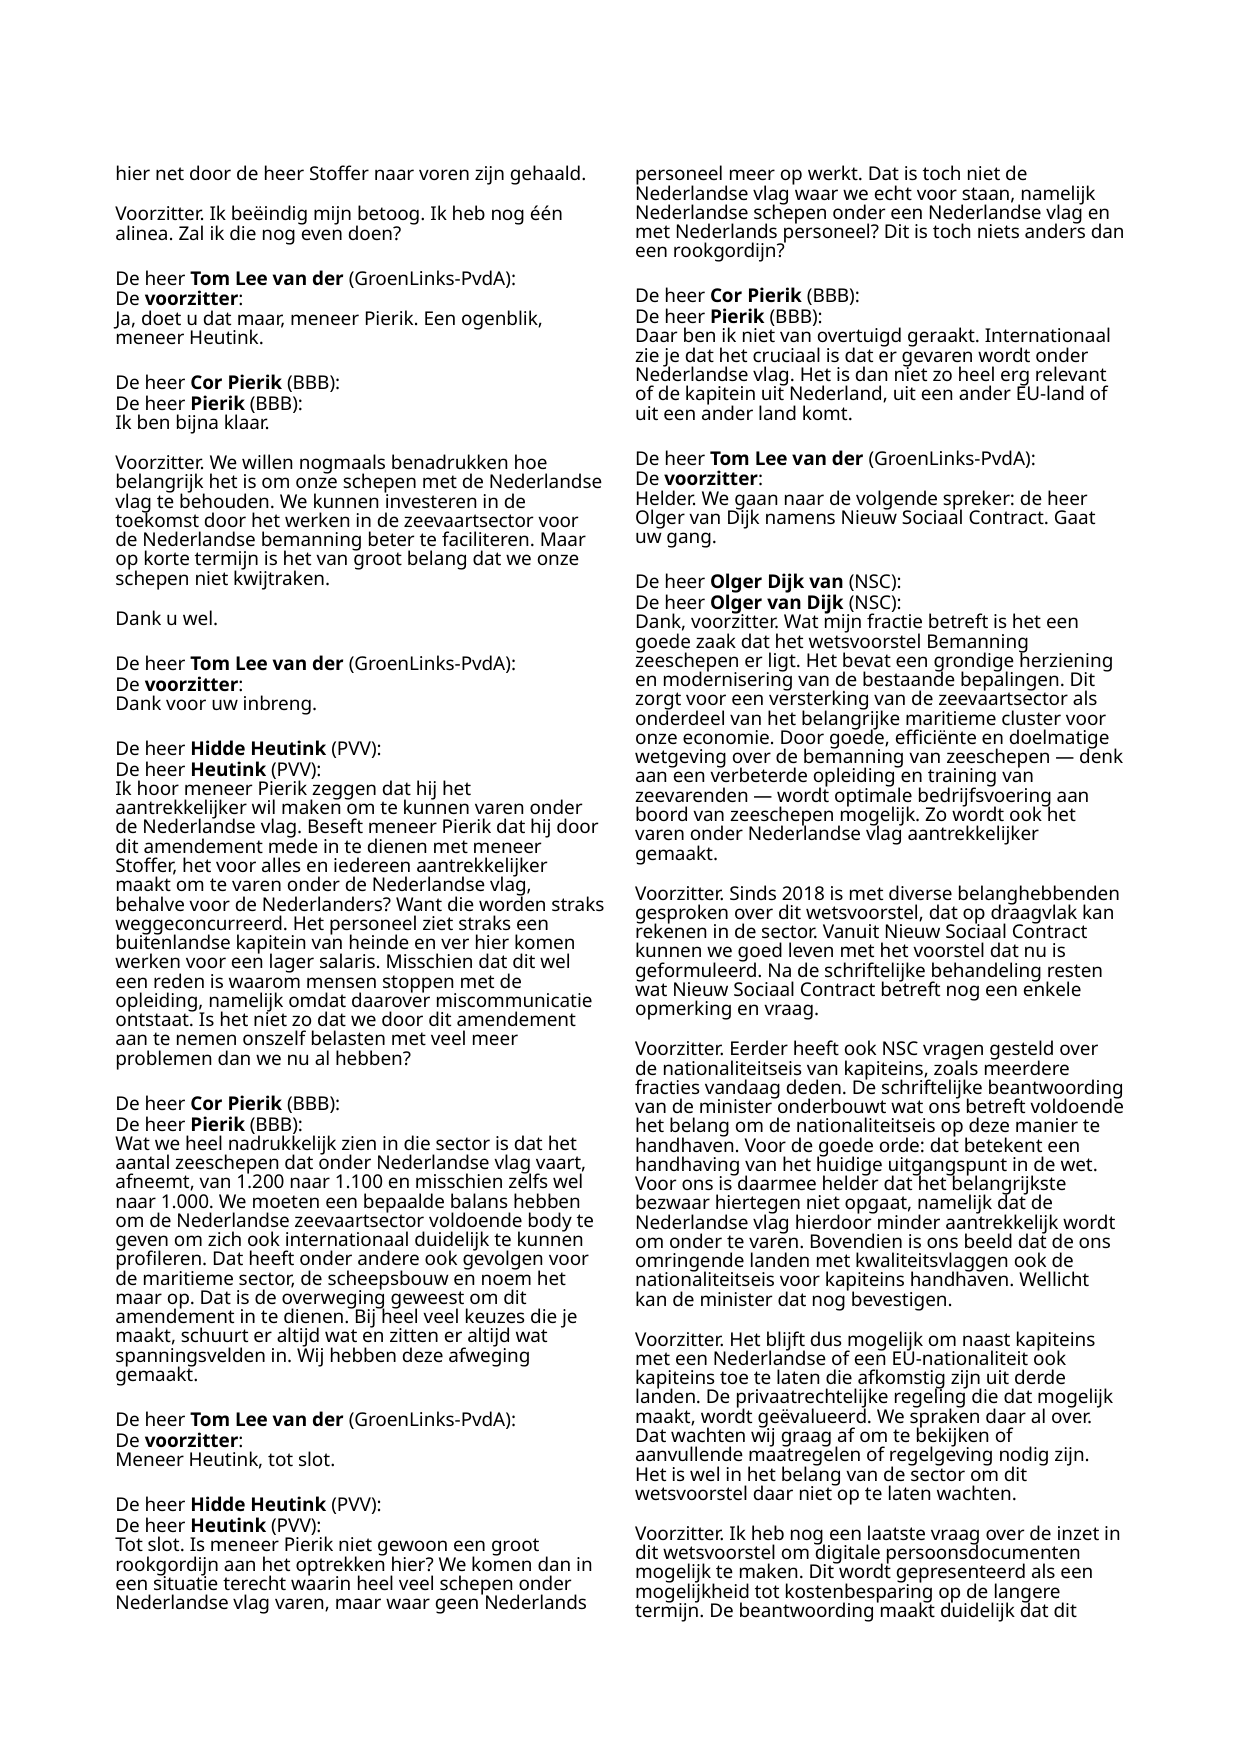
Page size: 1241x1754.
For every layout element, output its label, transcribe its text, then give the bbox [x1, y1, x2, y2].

text De heer Heutink (PVV): [115, 761, 605, 780]
text Ik hoor meneer Pierik zeggen dat hij het aantrekkelijker wil maken om te kunnen varen onder de Nederlandse vlag. Beseft meneer Pierik dat hij door dit amendement mede in te dienen met meneer Stoffer, het voor alles en iedereen aantrekkelijker maakt om te varen onder de Nederlandse vlag, behalve voor de Nederlanders? Want die worden straks weggeconcurreerd. Het personeel ziet straks een buitenlandse kapitein van heinde en ver hier komen werken voor een lager salaris. Misschien dat dit wel een reden is waarom mensen stoppen met de opleiding, namelijk omdat daarover miscommunicatie ontstaat. Is het niet zo dat we door dit amendement aan te nemen onszelf belasten met veel meer problemen dan we nu al hebben? [115, 780, 605, 1069]
text De voorzitter: [635, 470, 1125, 490]
text De heer Tom Lee van der (GroenLinks-PvdA): [635, 445, 1125, 470]
text De heer Tom Lee van der (GroenLinks-PvdA): [115, 650, 605, 676]
text Meneer Heutink, tot slot. [115, 1451, 605, 1470]
text De heer Pierik (BBB): [115, 395, 605, 414]
text De heer Tom Lee van der (GroenLinks-PvdA): [115, 1406, 605, 1432]
text Voorzitter. Ik heb nog een laatste vraag over de inzet in dit wetsvoorstel om digitale persoonsdocumenten mogelijk te maken. Dit wordt gepresenteerd als een mogelijkheid tot kostenbesparing op de langere termijn. De beantwoording maakt duidelijk dat dit [635, 1525, 1125, 1621]
text Ja, doet u dat maar, meneer Pierik. Een ogenblik, meneer Heutink. [115, 310, 605, 348]
text Helder. We gaan naar de volgende spreker: de heer Olger van Dijk namens Nieuw Sociaal Contract. Gaat uw gang. [635, 490, 1125, 547]
text De heer Cor Pierik (BBB): [635, 282, 1125, 308]
text De heer Olger van Dijk (NSC): [635, 594, 1125, 613]
text De heer Tom Lee van der (GroenLinks-PvdA): [115, 265, 605, 290]
text De voorzitter: [115, 676, 605, 695]
text Wat we heel nadrukkelijk zien in die sector is dat het aantal zeeschepen dat onder Nederlandse vlag vaart, afneemt, van 1.200 naar 1.100 en misschien zelfs wel naar 1.000. We moeten een bepaalde balans hebben om de Nederlandse zeevaartsector voldoende body te geven om zich ook internationaal duidelijk te kunnen profileren. Dat heeft onder andere ook gevolgen voor de maritieme sector, de scheepsbouw en noem het maar op. Dat is de overweging geweest om dit amendement in te dienen. Bij heel veel keuzes die je maakt, schuurt er altijd wat en zitten er altijd wat spanningsvelden in. Wij hebben deze afweging gemaakt. [115, 1135, 605, 1385]
text Voorzitter. We willen nogmaals benadrukken hoe belangrijk het is om onze schepen met de Nederlandse vlag te behouden. We kunnen investeren in de toekomst door het werken in de zeevaartsector voor de Nederlandse bemanning beter te faciliteren. Maar op korte termijn is het van groot belang dat we onze schepen niet kwijtraken. [115, 454, 605, 589]
text Dank, voorzitter. Wat mijn fractie betreft is het een goede zaak dat het wetsvoorstel Bemanning zeeschepen er ligt. Het bevat een grondige herziening en modernisering van de bestaande bepalingen. Dit zorgt voor een versterking van de zeevaartsector als onderdeel van het belangrijke maritieme cluster voor onze economie. Door goede, efficiënte en doelmatige wetgeving over de bemanning van zeeschepen — denk aan een verbeterde opleiding en training van zeevarenden — wordt optimale bedrijfsvoering aan boord van zeeschepen mogelijk. Zo wordt ook het varen onder Nederlandse vlag aantrekkelijker gemaakt. [635, 613, 1125, 864]
text Voorzitter. Ik beëindig mijn betoog. Ik heb nog één alinea. Zal ik die nog even doen? [115, 205, 605, 244]
text Dank voor uw inbreng. [115, 695, 605, 714]
text De heer Hidde Heutink (PVV): [115, 1491, 605, 1517]
text De heer Cor Pierik (BBB): [115, 369, 605, 395]
text De heer Hidde Heutink (PVV): [115, 735, 605, 761]
text hier net door de heer Stoffer naar voren zijn gehaald. [115, 165, 605, 184]
text Dank u wel. [115, 610, 605, 629]
text De heer Olger Dijk van (NSC): [635, 568, 1125, 594]
text Voorzitter. Het blijft dus mogelijk om naast kapiteins met een Nederlandse of een EU-nationaliteit ook kapiteins toe te laten die afkomstig zijn uit derde landen. De privaatrechtelijke regeling die dat mogelijk maakt, wordt geëvalueerd. We spraken daar al over. Dat wachten wij graag af om te bekijken of aanvullende maatregelen of regelgeving nodig zijn. Het is wel in het belang van de sector om dit wetsvoorstel daar niet op te laten wachten. [635, 1331, 1125, 1504]
text De heer Cor Pierik (BBB): [115, 1090, 605, 1116]
text Daar ben ik niet van overtuigd geraakt. Internationaal zie je dat het cruciaal is dat er gevaren wordt onder Nederlandse vlag. Het is dan niet zo heel erg relevant of de kapitein uit Nederland, uit een ander EU-land of uit een ander land komt. [635, 327, 1125, 424]
text personeel meer op werkt. Dat is toch niet de Nederlandse vlag waar we echt voor staan, namelijk Nederlandse schepen onder een Nederlandse vlag en met Nederlands personeel? Dit is toch niets anders dan een rookgordijn? [635, 165, 1125, 262]
text De heer Pierik (BBB): [635, 308, 1125, 327]
text De heer Pierik (BBB): [115, 1116, 605, 1135]
text De voorzitter: [115, 1432, 605, 1451]
text Tot slot. Is meneer Pierik niet gewoon een groot rookgordijn aan het optrekken hier? We komen dan in een situatie terecht waarin heel veel schepen onder Nederlandse vlag varen, maar waar geen Nederlands [115, 1536, 605, 1613]
text De voorzitter: [115, 290, 605, 310]
text Voorzitter. Sinds 2018 is met diverse belanghebbenden gesproken over dit wetsvoorstel, dat op draagvlak kan rekenen in de sector. Vanuit Nieuw Sociaal Contract kunnen we goed leven met het voorstel dat nu is geformuleerd. Na de schriftelijke behandeling resten wat Nieuw Sociaal Contract betreft nog een enkele opmerking en vraag. [635, 884, 1125, 1019]
text Ik ben bijna klaar. [115, 414, 605, 433]
text Voorzitter. Eerder heeft ook NSC vragen gesteld over de nationaliteitseis van kapiteins, zoals meerdere fracties vandaag deden. De schriftelijke beantwoording van de minister onderbouwt wat ons betreft voldoende het belang om de nationaliteitseis op deze manier te handhaven. Voor de goede orde: dat betekent een handhaving van het huidige uitgangspunt in de wet. Voor ons is daarmee helder dat het belangrijkste bezwaar hiertegen niet opgaat, namelijk dat de Nederlandse vlag hierdoor minder aantrekkelijk wordt om onder te varen. Bovendien is ons beeld dat de ons omringende landen met kwaliteitsvlaggen ook de nationaliteitseis voor kapiteins handhaven. Wellicht kan de minister dat nog bevestigen. [635, 1040, 1125, 1310]
text De heer Heutink (PVV): [115, 1517, 605, 1536]
